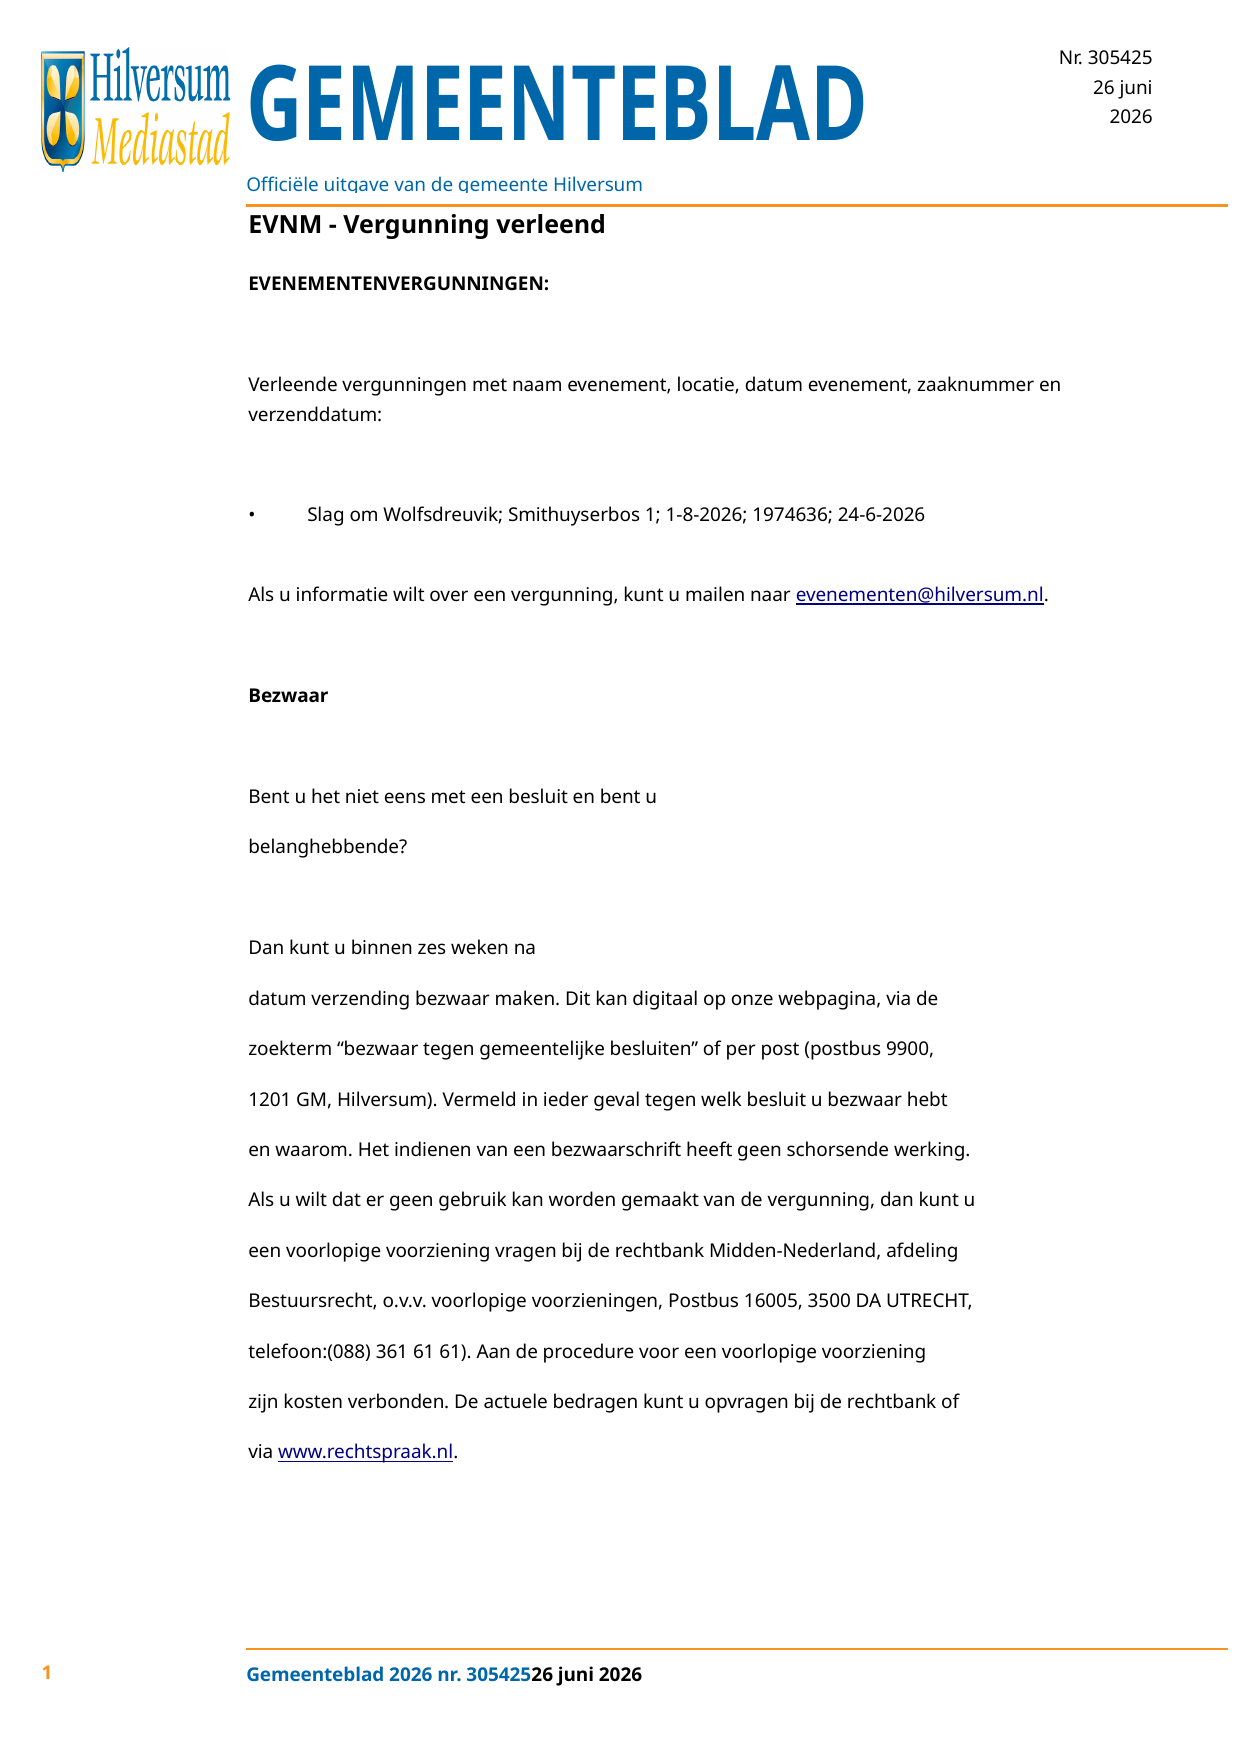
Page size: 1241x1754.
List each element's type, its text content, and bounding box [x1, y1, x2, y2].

text zoekterm “bezwaar tegen gemeentelijke besluiten” of per post (postbus 9900, [248, 1035, 1152, 1061]
text Dan kunt u binnen zes weken na [248, 934, 1152, 960]
text Bestuursrecht, o.v.v. voorlopige voorzieningen, Postbus 16005, 3500 DA UTRECHT, [248, 1287, 1152, 1313]
text datum verzending bezwaar maken. Dit kan digitaal op onze webpagina, via de [248, 985, 1152, 1011]
list Slag om Wolfsdreuvik; Smithuyserbos 1; 1-8-2026; 1974636; 24-6-2026 [248, 502, 1152, 527]
text Bezwaar [248, 682, 1152, 708]
text Verleende vergunningen met naam evenement, locatie, datum evenement, zaaknummer en verzenddatum: [248, 371, 1152, 426]
text en waarom. Het indienen van een bezwaarschrift heeft geen schorsende werking. [248, 1136, 1152, 1162]
text zijn kosten verbonden. De actuele bedragen kunt u opvragen bij de rechtbank of [248, 1388, 1152, 1414]
text Als u wilt dat er geen gebruik kan worden gemaakt van de vergunning, dan kunt u [248, 1187, 1152, 1212]
text Bent u het niet eens met een besluit en bent u [248, 783, 1152, 809]
text EVNM - Vergunning verleend [248, 207, 1152, 241]
text Als u informatie wilt over een vergunning, kunt u mailen naar evenementen@hilversum.nl. [248, 582, 1152, 607]
text telefoon:(088) 361 61 61). Aan de procedure voor een voorlopige voorziening [248, 1338, 1152, 1363]
picture [41, 47, 231, 172]
text 1201 GM, Hilversum). Vermeld in ieder geval tegen welk besluit u bezwaar hebt [248, 1086, 1152, 1111]
text een voorlopige voorziening vragen bij de rechtbank Midden-Nederland, afdeling [248, 1237, 1152, 1263]
text EVENEMENTENVERGUNNINGEN: [248, 270, 1152, 296]
text belanghebbende? [248, 834, 1152, 859]
text via www.rechtspraak.nl. [248, 1439, 1152, 1464]
